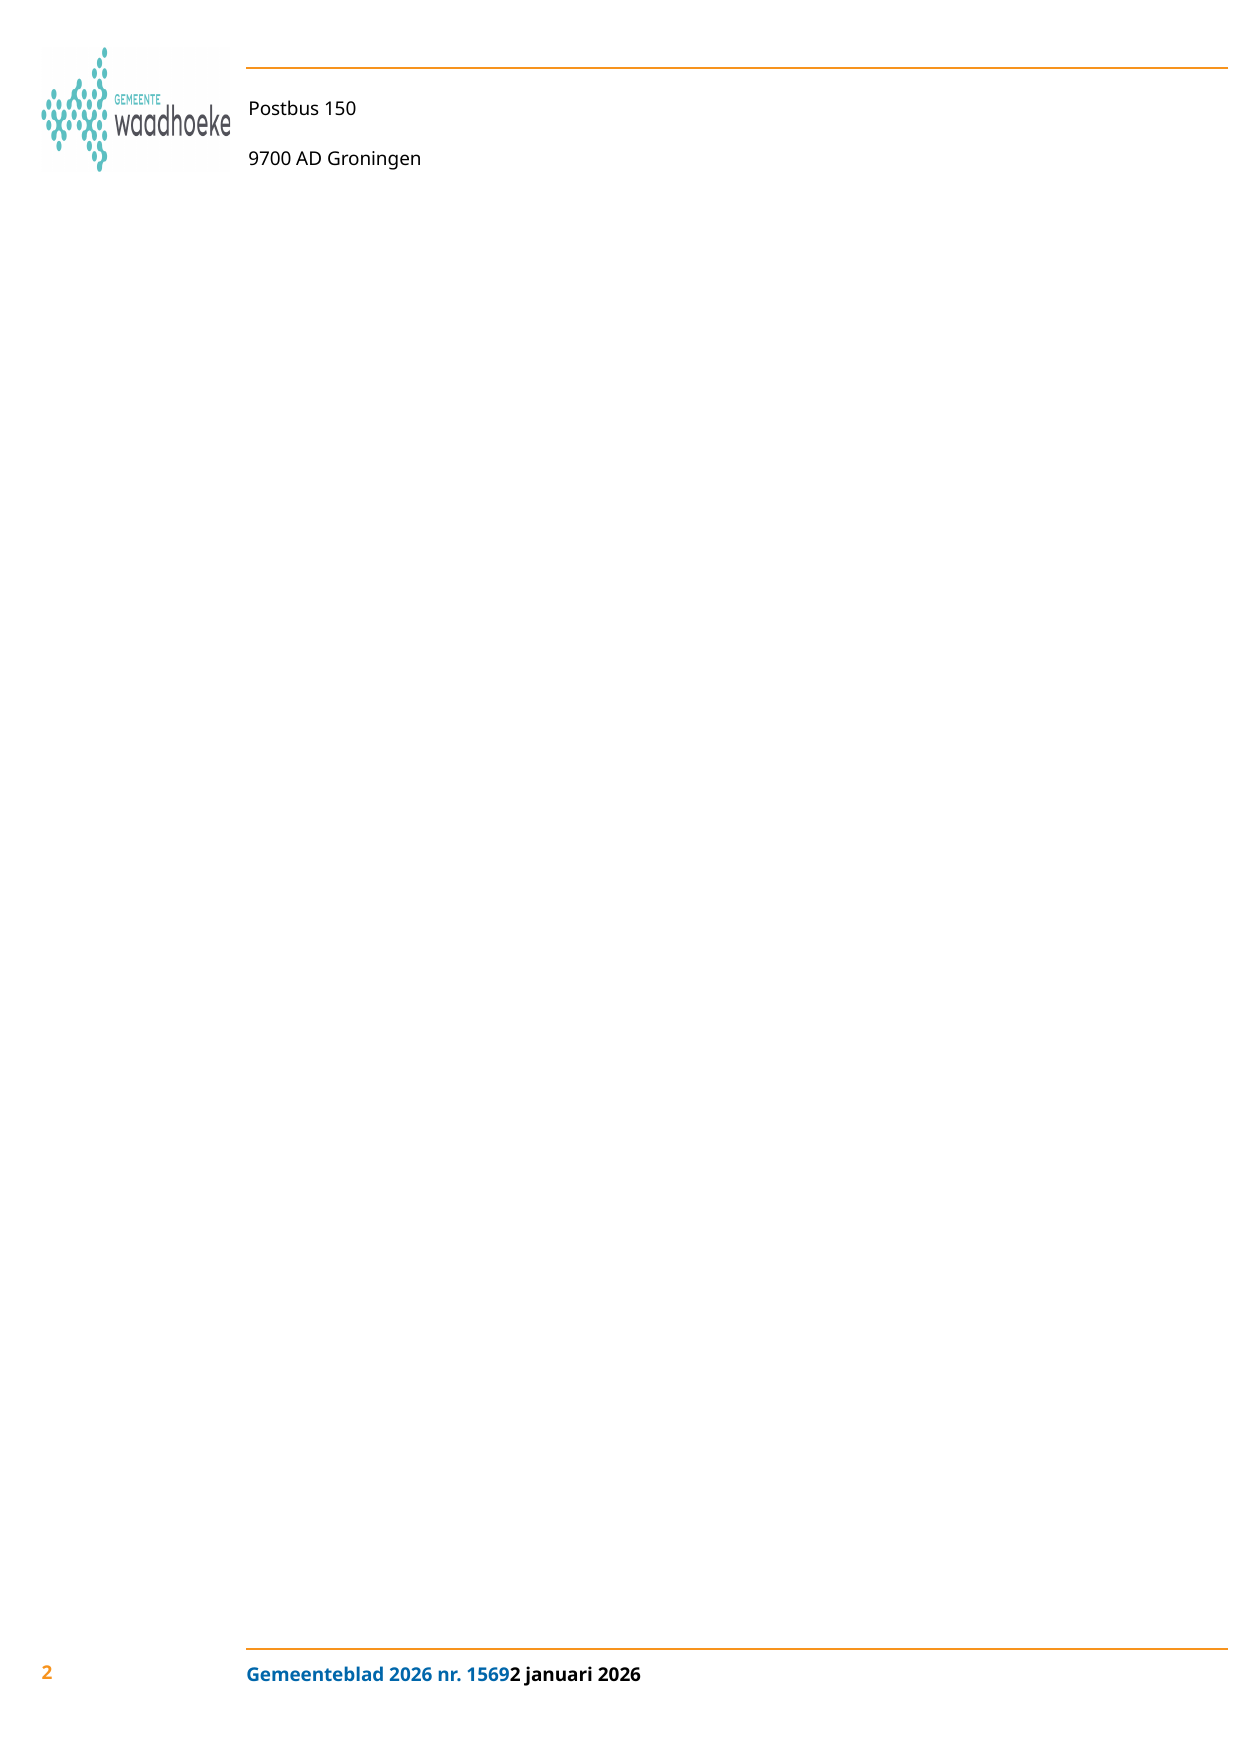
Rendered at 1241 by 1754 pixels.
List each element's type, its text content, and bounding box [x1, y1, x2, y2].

text Postbus 150 [248, 95, 1152, 121]
picture [41, 47, 231, 172]
text 9700 AD Groningen [248, 145, 1152, 171]
